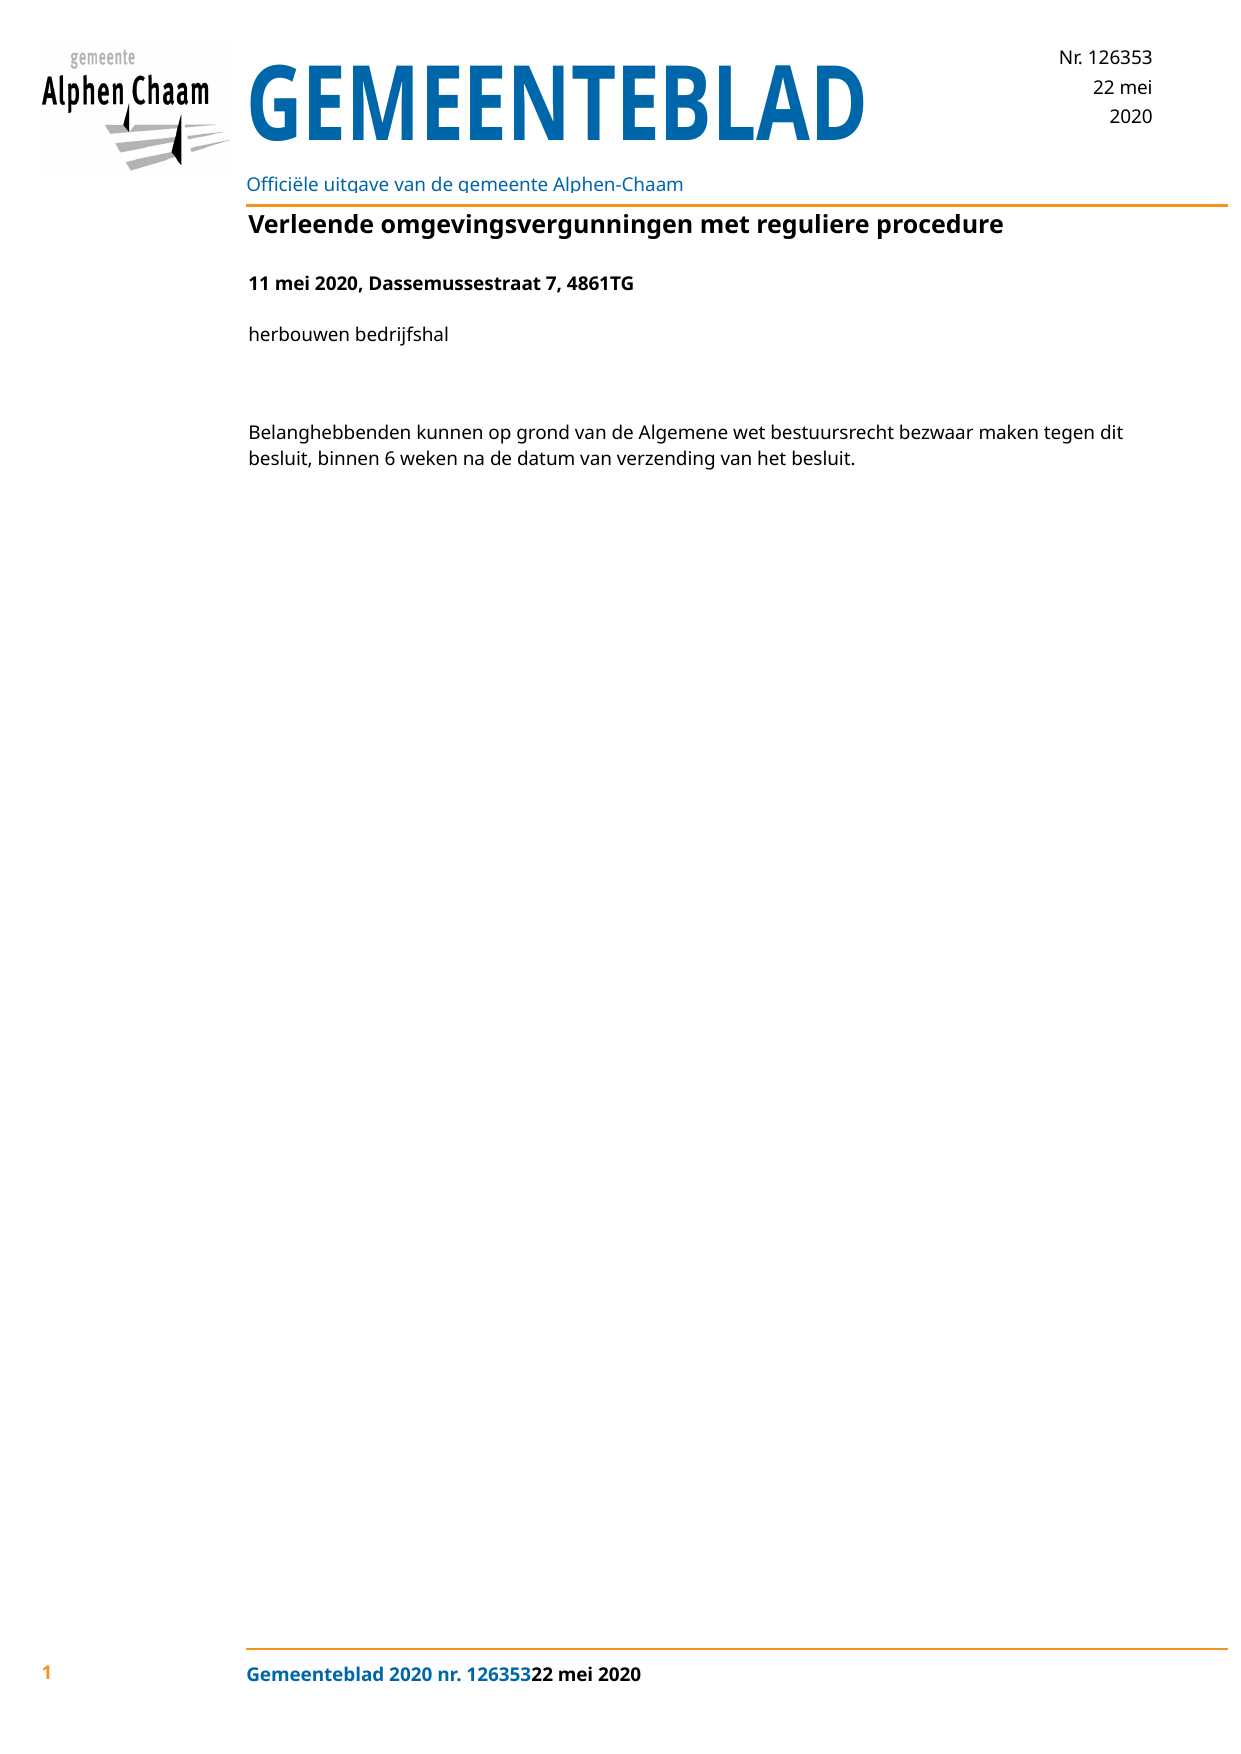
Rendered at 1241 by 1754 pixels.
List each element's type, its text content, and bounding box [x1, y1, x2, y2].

text 11 mei 2020, Dassemussestraat 7, 4861TG [248, 270, 1152, 296]
text Verleende omgevingsvergunningen met reguliere procedure [248, 207, 1152, 241]
picture [41, 47, 231, 172]
text Belanghebbenden kunnen op grond van de Algemene wet bestuursrecht bezwaar maken tegen dit besluit, binnen 6 weken na de datum van verzending van het besluit. [248, 419, 1152, 470]
text herbouwen bedrijfshal [248, 321, 1152, 346]
